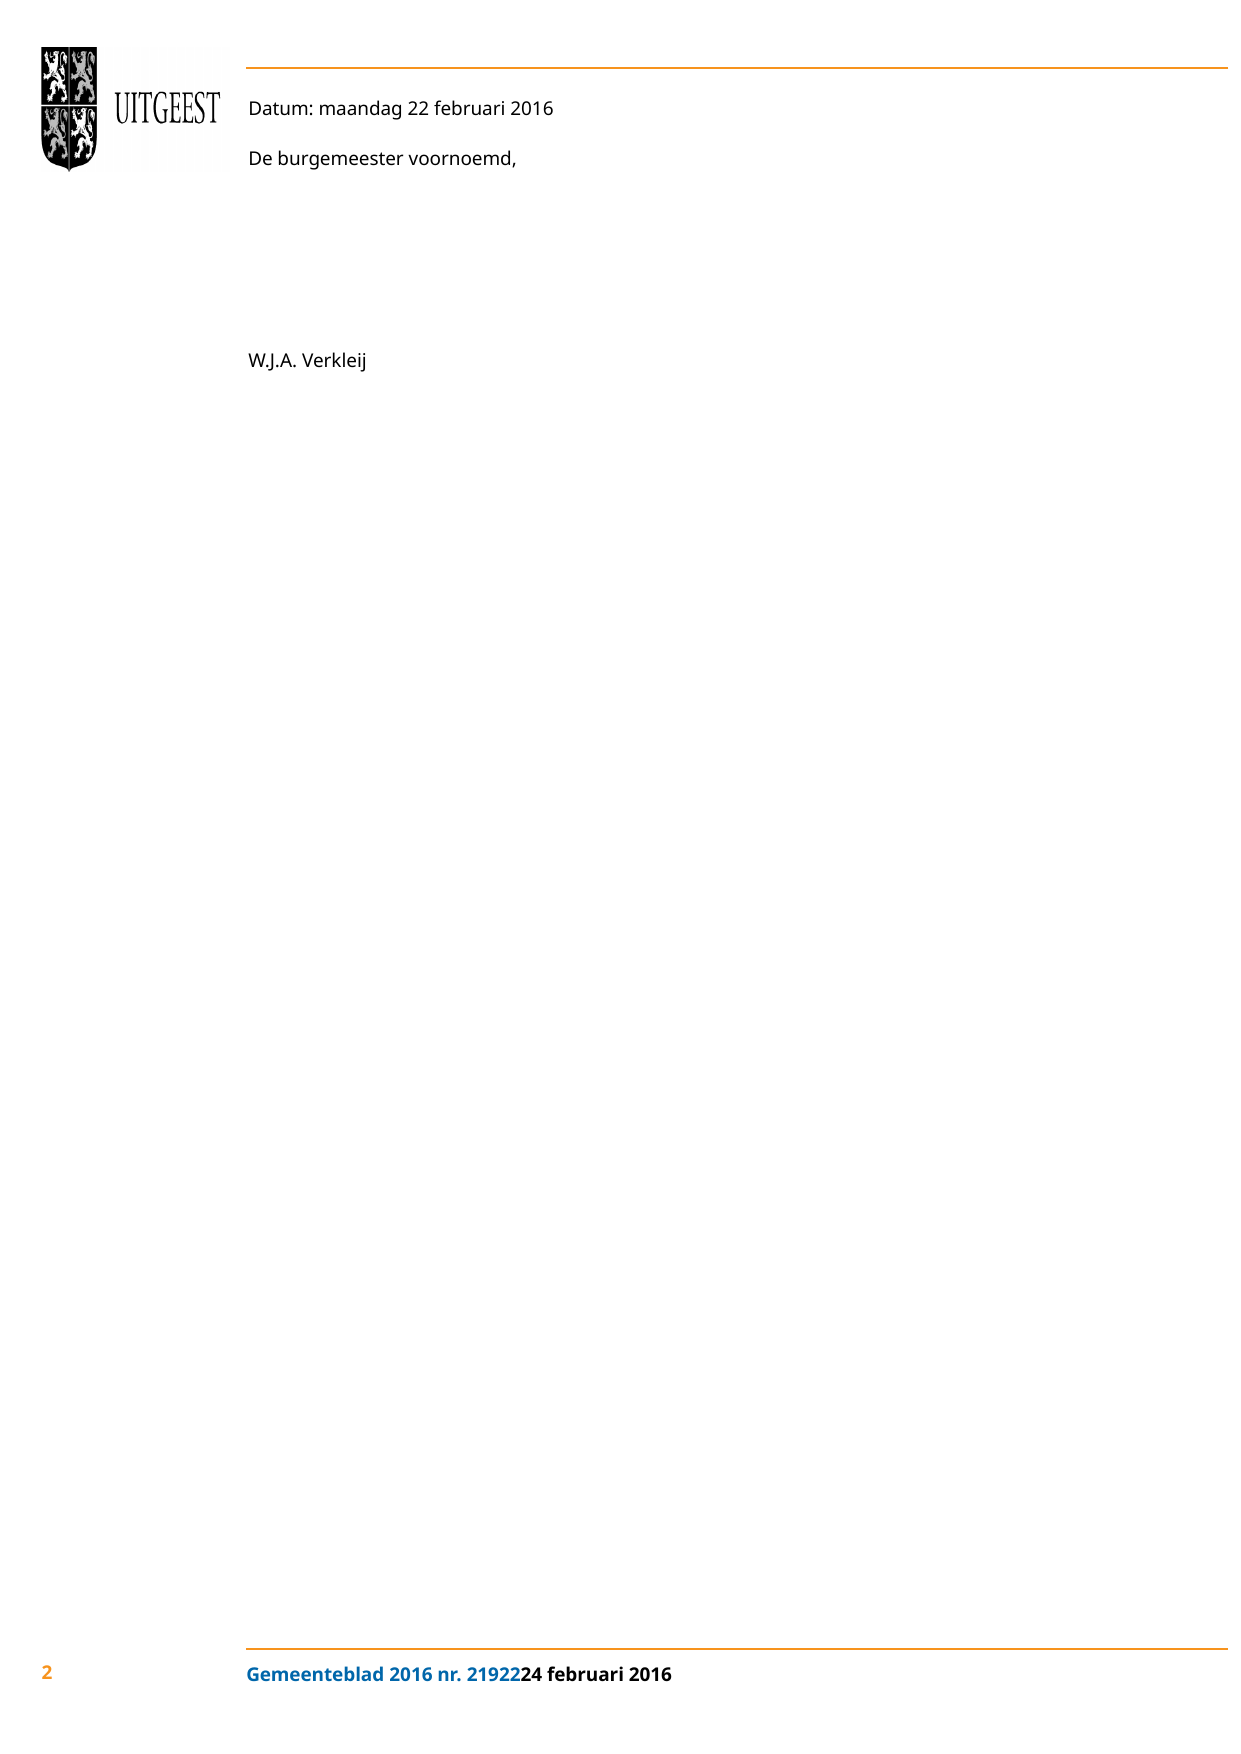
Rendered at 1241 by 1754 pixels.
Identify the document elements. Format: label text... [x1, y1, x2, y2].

text De burgemeester voornoemd, [248, 145, 1152, 171]
picture [41, 47, 231, 172]
text Datum: maandag 22 februari 2016 [248, 95, 1152, 121]
text W.J.A. Verkleij [248, 347, 1152, 373]
